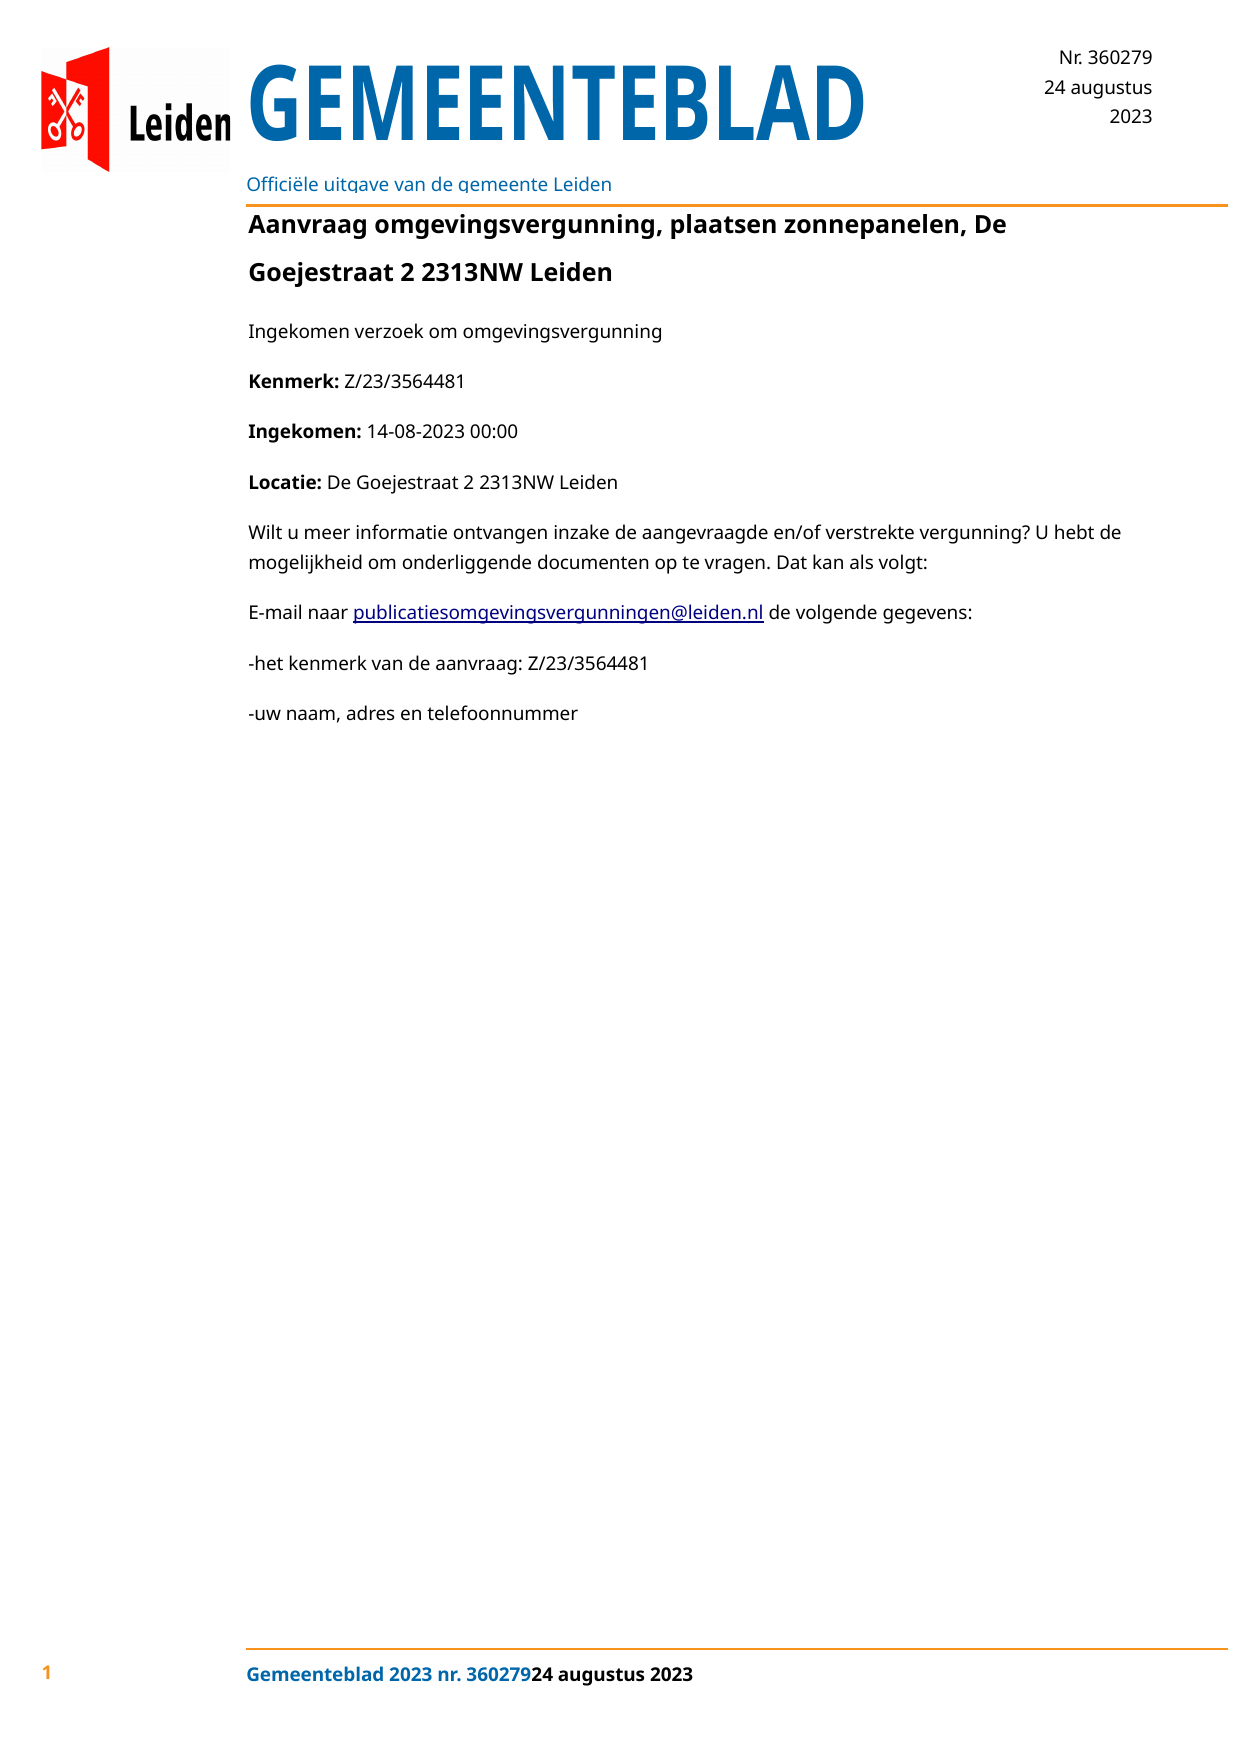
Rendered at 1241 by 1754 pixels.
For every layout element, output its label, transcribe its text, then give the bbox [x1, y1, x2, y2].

text Wilt u meer informatie ontvangen inzake de aangevraagde en/of verstrekte vergunning? U hebt de mogelijkheid om onderliggende documenten op te vragen. Dat kan als volgt: [248, 519, 1152, 575]
picture [41, 47, 231, 172]
text Ingekomen verzoek om omgevingsvergunning [248, 318, 1152, 344]
text Ingekomen: 14-08-2023 00:00 [248, 419, 1152, 444]
text -het kenmerk van de aanvraag: Z/23/3564481 [248, 650, 1152, 676]
text Kenmerk: Z/23/3564481 [248, 368, 1152, 394]
text Locatie: De Goejestraat 2 2313NW Leiden [248, 469, 1152, 495]
text E-mail naar publicatiesomgevingsvergunningen@leiden.nl de volgende gegevens: [248, 599, 1152, 625]
text Aanvraag omgevingsvergunning, plaatsen zonnepanelen, De Goejestraat 2 2313NW Leiden [248, 207, 1152, 288]
text -uw naam, adres en telefoonnummer [248, 700, 1152, 726]
